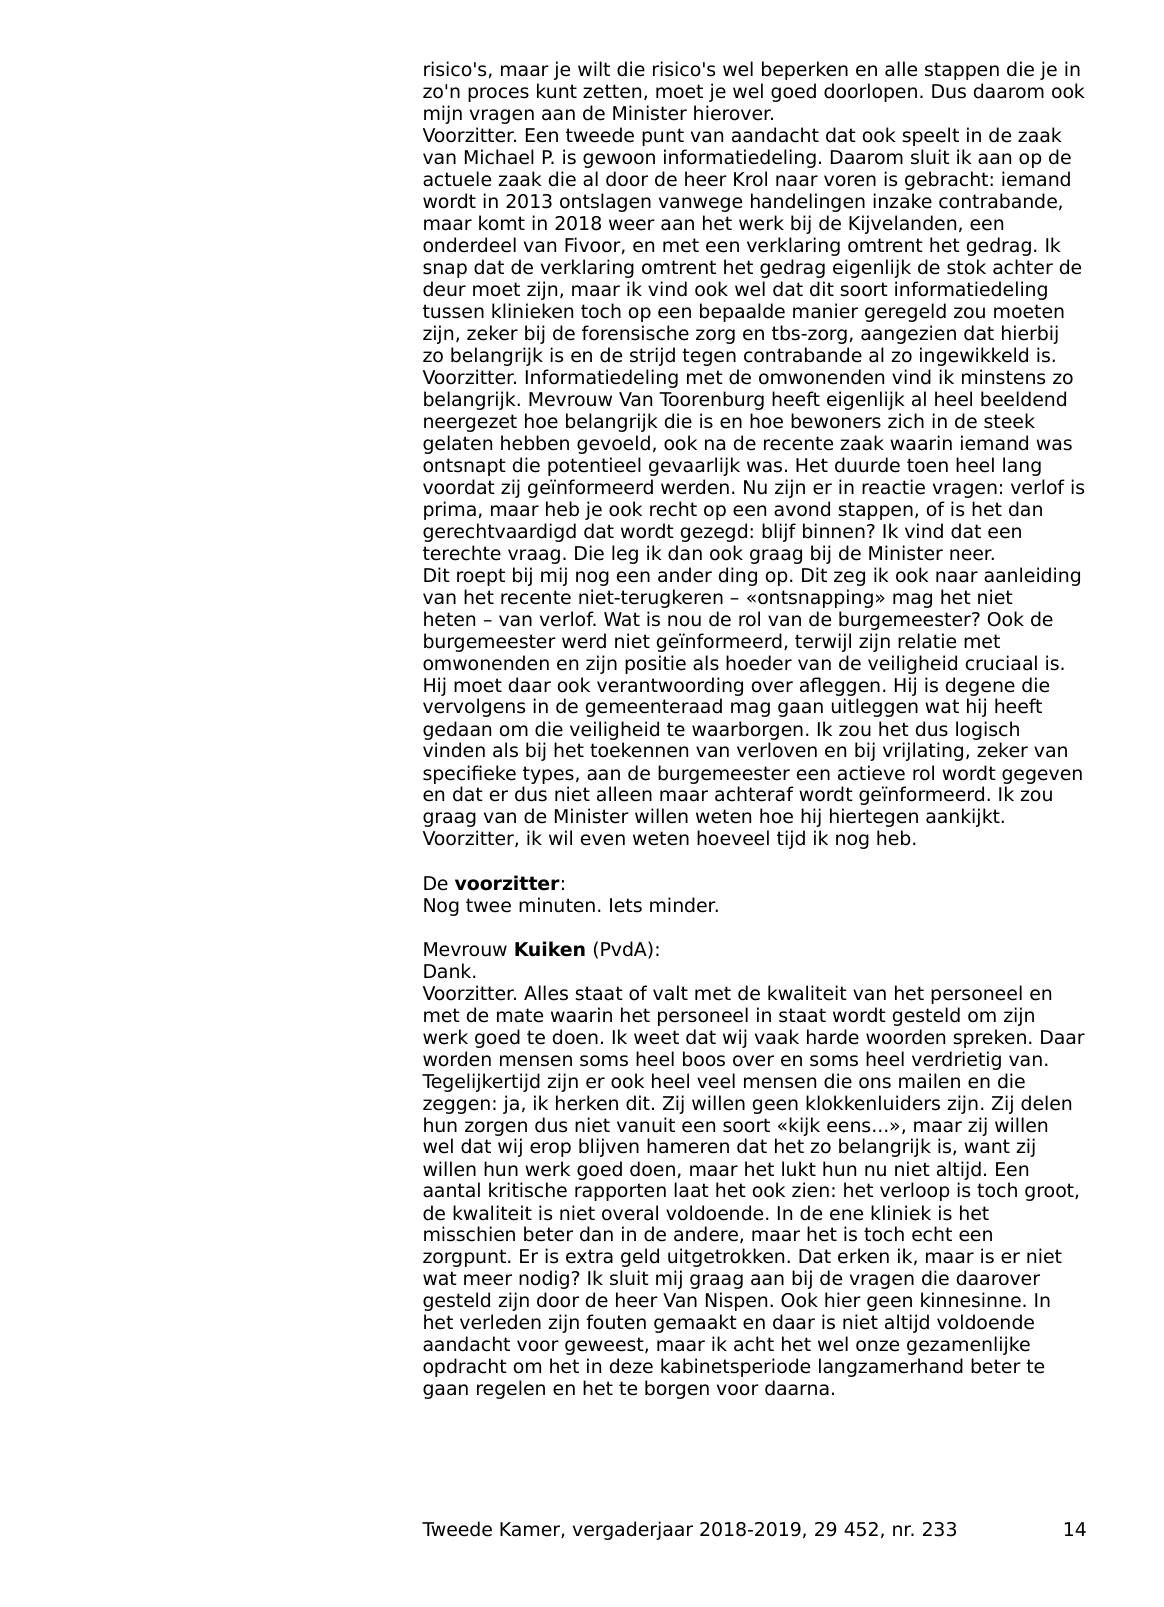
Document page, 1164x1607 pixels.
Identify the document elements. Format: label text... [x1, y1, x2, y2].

text Voorzitter. Informatiedeling met de omwonenden vind ik minstens zo belangrijk. Mevrouw Van Toorenburg heeft eigenlijk al heel beeldend neergezet hoe belangrijk die is en hoe bewoners zich in de steek gelaten hebben gevoeld, ook na de recente zaak waarin iemand was ontsnapt die potentieel gevaarlijk was. Het duurde toen heel lang voordat zij geïnformeerd werden. Nu zijn er in reactie vragen: verlof is prima, maar heb je ook recht op een avond stappen, of is het dan gerechtvaardigd dat wordt gezegd: blijf binnen? Ik vind dat een terechte vraag. Die leg ik dan ook graag bij de Minister neer. [422, 367, 1087, 564]
text Voorzitter. Een tweede punt van aandacht dat ook speelt in de zaak van Michael P. is gewoon informatiedeling. Daarom sluit ik aan op de actuele zaak die al door de heer Krol naar voren is gebracht: iemand wordt in 2013 ontslagen vanwege handelingen inzake contrabande, maar komt in 2018 weer aan het werk bij de Kijvelanden, een onderdeel van Fivoor, en met een verklaring omtrent het gedrag. Ik snap dat de verklaring omtrent het gedrag eigenlijk de stok achter de deur moet zijn, maar ik vind ook wel dat dit soort informatiedeling tussen klinieken toch op een bepaalde manier geregeld zou moeten zijn, zeker bij de forensische zorg en tbs-zorg, aangezien dat hierbij zo belangrijk is en de strijd tegen contrabande al zo ingewikkeld is. [422, 125, 1087, 367]
text Voorzitter, ik wil even weten hoeveel tijd ik nog heb. [422, 828, 1087, 850]
text Voorzitter. Alles staat of valt met de kwaliteit van het personeel en met de mate waarin het personeel in staat wordt gesteld om zijn werk goed te doen. Ik weet dat wij vaak harde woorden spreken. Daar worden mensen soms heel boos over en soms heel verdrietig van. Tegelijkertijd zijn er ook heel veel mensen die ons mailen en die zeggen: ja, ik herken dit. Zij willen geen klokkenluiders zijn. Zij delen hun zorgen dus niet vanuit een soort «kijk eens...», maar zij willen wel dat wij erop blijven hameren dat het zo belangrijk is, want zij willen hun werk goed doen, maar het lukt hun nu niet altijd. Een aantal kritische rapporten laat het ook zien: het verloop is toch groot, de kwaliteit is niet overal voldoende. In de ene kliniek is het misschien beter dan in de andere, maar het is toch echt een zorgpunt. Er is extra geld uitgetrokken. Dat erken ik, maar is er niet wat meer nodig? Ik sluit mij graag aan bij de vragen die daarover gesteld zijn door de heer Van Nispen. Ook hier geen kinnesinne. In het verleden zijn fouten gemaakt en daar is niet altijd voldoende aandacht voor geweest, maar ik acht het wel onze gezamenlijke opdracht om het in deze kabinetsperiode langzamerhand beter te gaan regelen en het te borgen voor daarna. [422, 983, 1087, 1400]
text Nog twee minuten. Iets minder. [422, 894, 1087, 916]
text De voorzitter: [422, 872, 1087, 894]
text Mevrouw Kuiken (PvdA): [422, 939, 1087, 961]
text risico's, maar je wilt die risico's wel beperken en alle stappen die je in zo'n proces kunt zetten, moet je wel goed doorlopen. Dus daarom ook mijn vragen aan de Minister hierover. [422, 59, 1087, 125]
text Dit roept bij mij nog een ander ding op. Dit zeg ik ook naar aanleiding van het recente niet-terugkeren – «ontsnapping» mag het niet heten – van verlof. Wat is nou de rol van de burgemeester? Ook de burgemeester werd niet geïnformeerd, terwijl zijn relatie met omwonenden en zijn positie als hoeder van de veiligheid cruciaal is. Hij moet daar ook verantwoording over afleggen. Hij is degene die vervolgens in de gemeenteraad mag gaan uitleggen wat hij heeft gedaan om die veiligheid te waarborgen. Ik zou het dus logisch vinden als bij het toekennen van verloven en bij vrijlating, zeker van specifieke types, aan de burgemeester een actieve rol wordt gegeven en dat er dus niet alleen maar achteraf wordt geïnformeerd. Ik zou graag van de Minister willen weten hoe hij hiertegen aankijkt. [422, 564, 1087, 828]
text Dank. [422, 961, 1087, 983]
